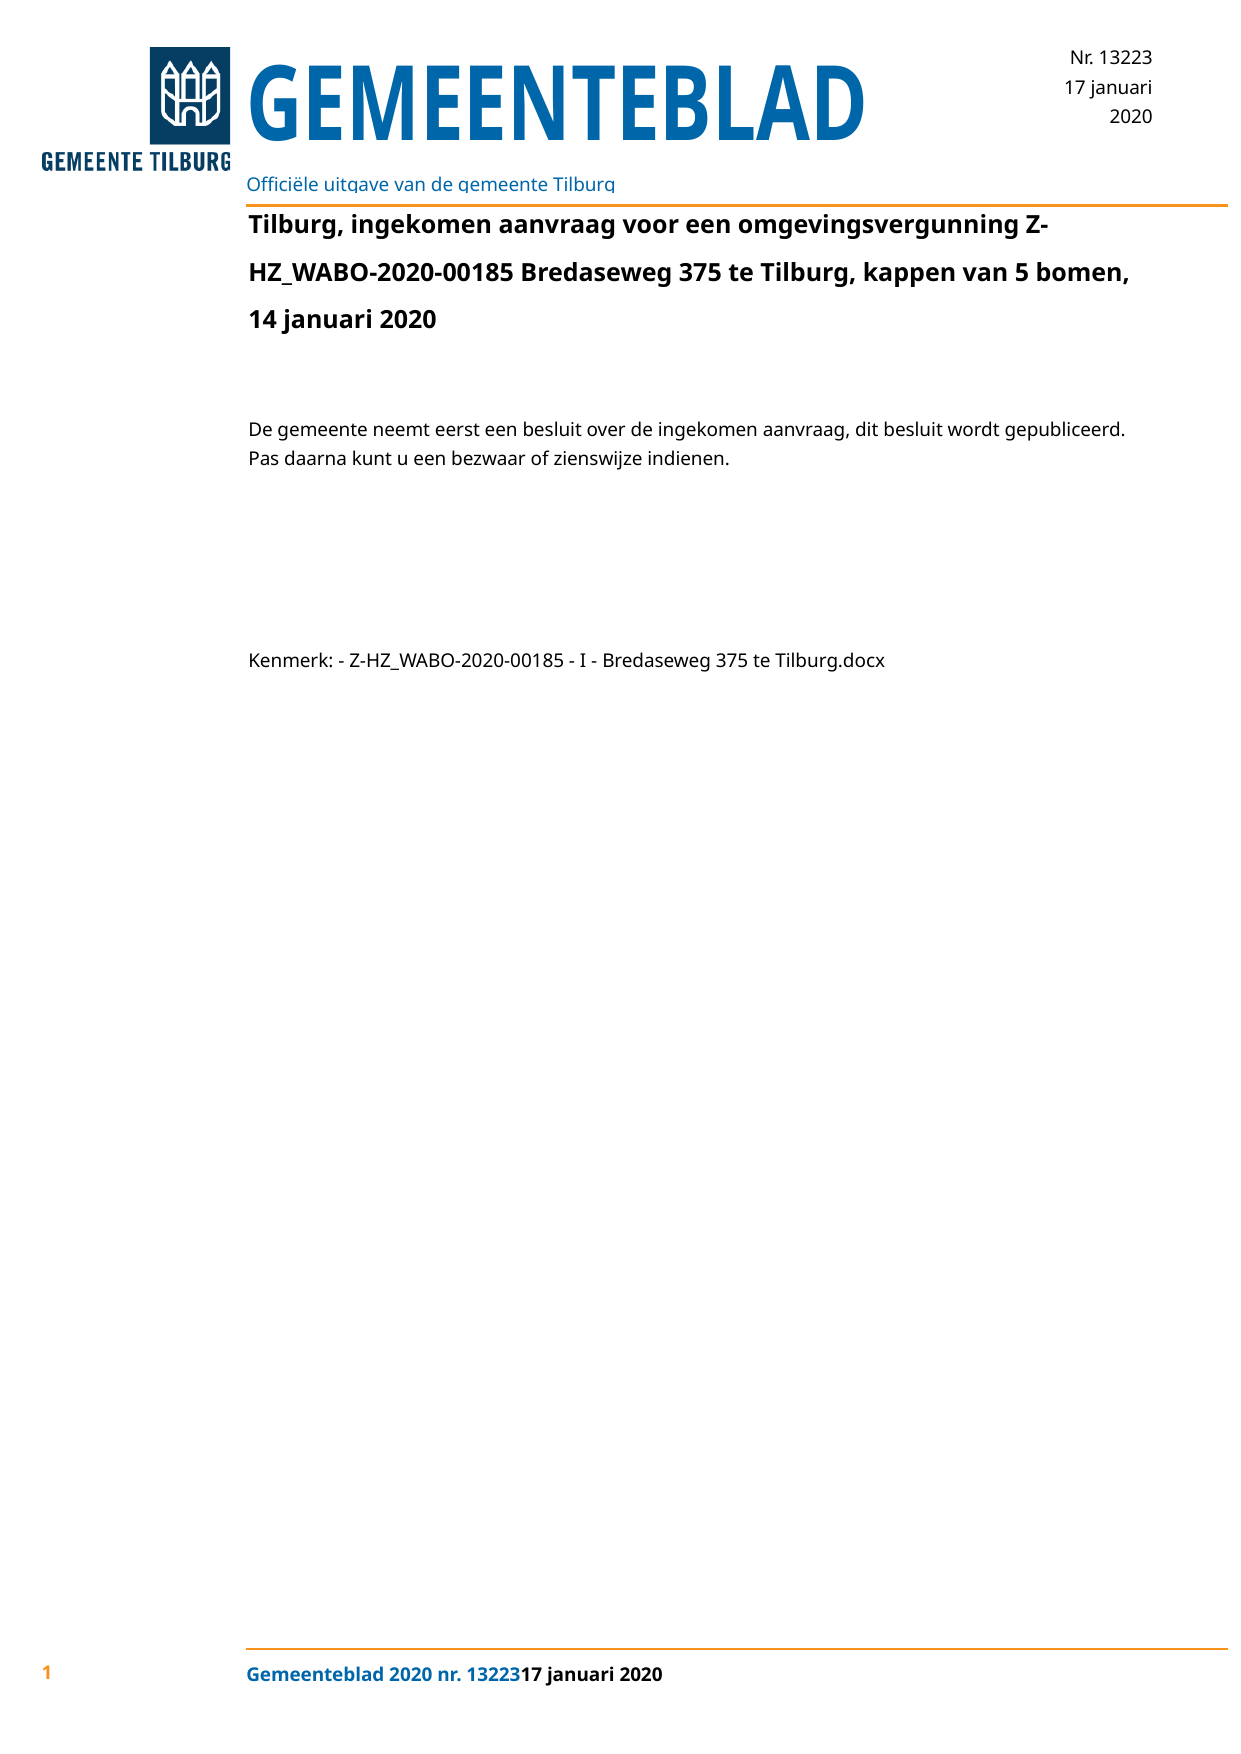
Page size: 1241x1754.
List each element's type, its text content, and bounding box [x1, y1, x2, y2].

text De gemeente neemt eerst een besluit over de ingekomen aanvraag, dit besluit wordt gepubliceerd. Pas daarna kunt u een bezwaar of zienswijze indienen. [248, 416, 1152, 471]
text Kenmerk: - Z-HZ_WABO-2020-00185 - I - Bredaseweg 375 te Tilburg.docx [248, 647, 1152, 673]
picture [41, 47, 231, 172]
text Tilburg, ingekomen aanvraag voor een omgevingsvergunning Z-HZ_WABO-2020-00185 Bredaseweg 375 te Tilburg, kappen van 5 bomen, 14 januari 2020 [248, 207, 1152, 336]
